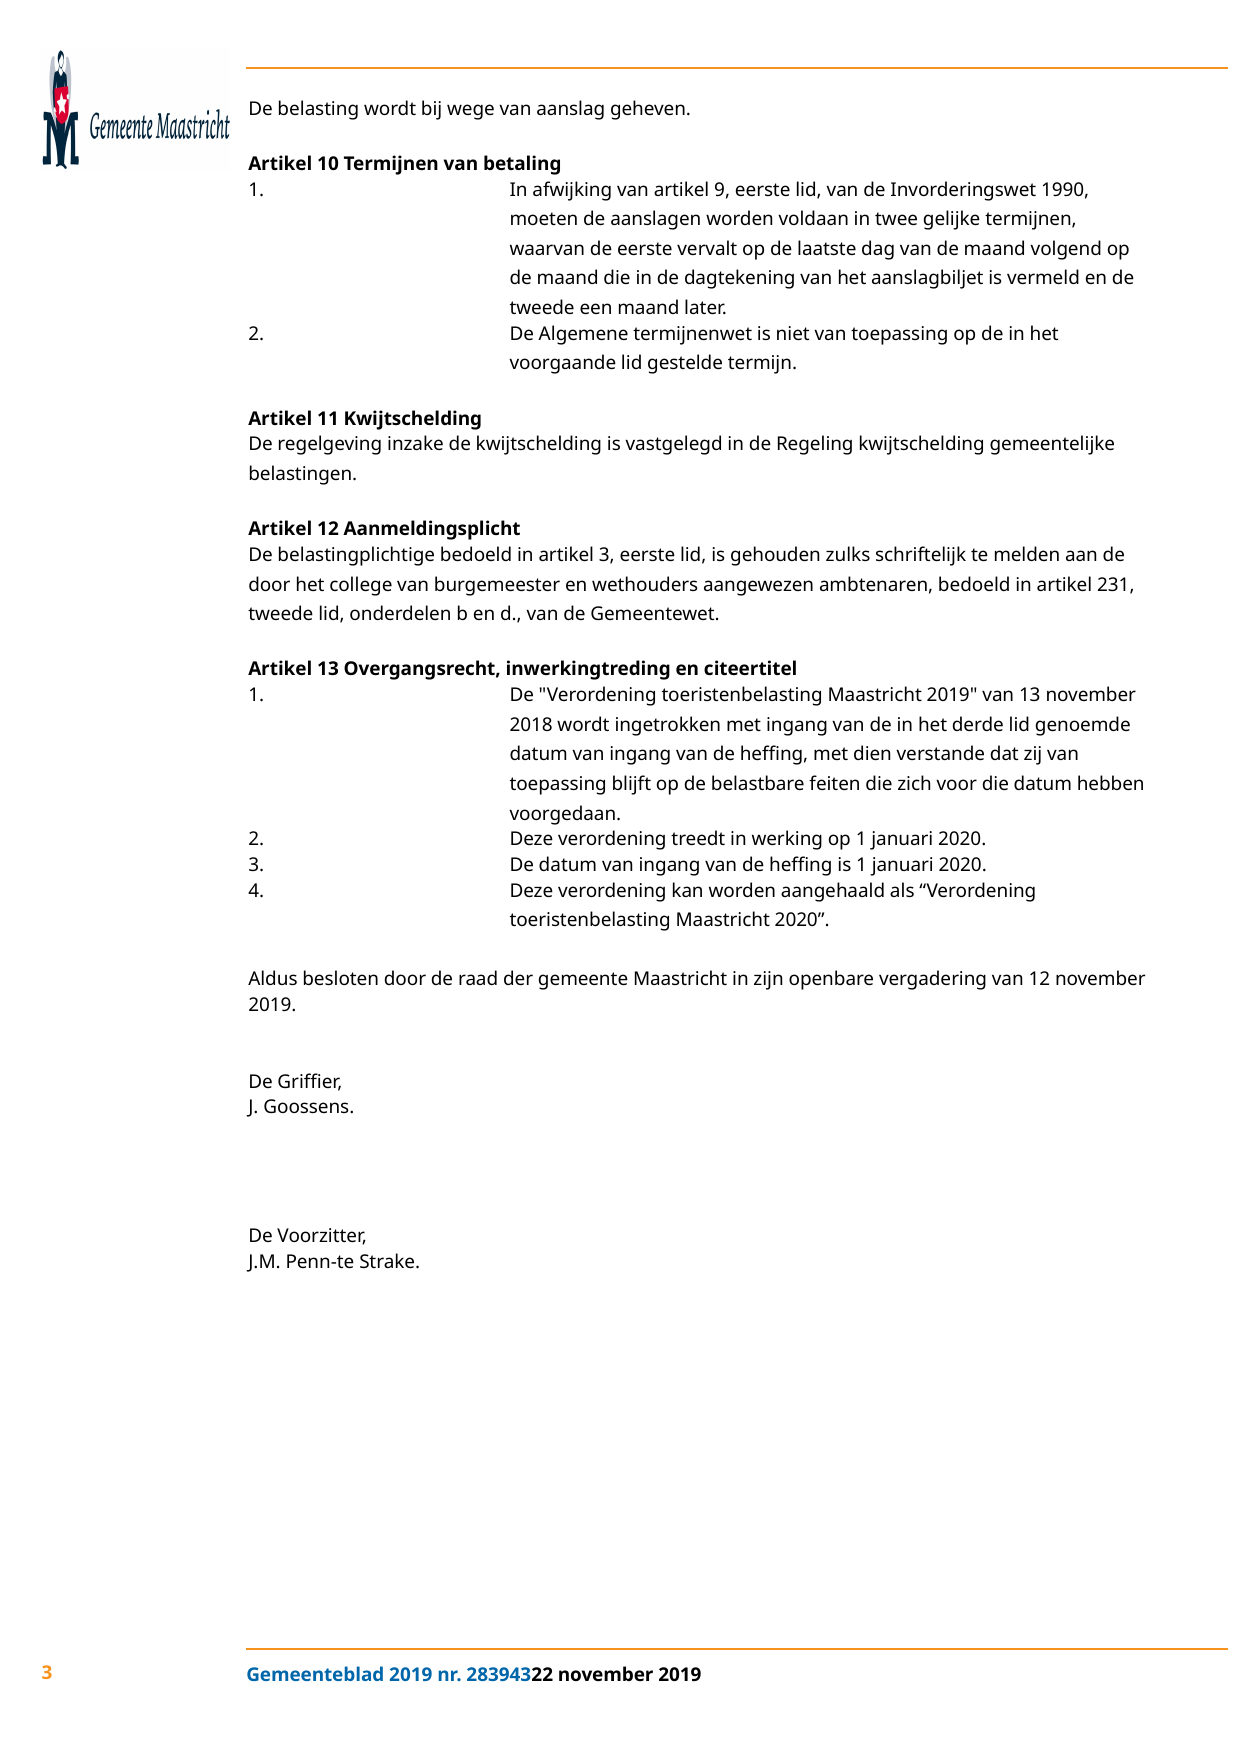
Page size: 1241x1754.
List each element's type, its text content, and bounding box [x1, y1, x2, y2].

text De Voorzitter, [248, 1222, 1152, 1248]
text J. Goossens. [248, 1094, 1152, 1119]
table_cell 2. [248, 320, 509, 405]
table_cell Artikel 12 Aanmeldingsplicht [248, 515, 1152, 541]
text Aldus besloten door de raad der gemeente Maastricht in zijn openbare vergadering van 12 november 2019. [248, 965, 1152, 1016]
table_cell De belasting wordt bij wege van aanslag geheven. [248, 95, 1152, 150]
table_cell De regelgeving inzake de kwijtschelding is vastgelegd in de Regeling kwijtschelding gemeentelijke belastingen. [248, 431, 1152, 515]
table_cell 3. [248, 851, 509, 877]
table_cell Artikel 10 Termijnen van betaling [248, 150, 1152, 176]
picture [41, 47, 231, 172]
table_cell 1. [248, 176, 509, 320]
text J.M. Penn-te Strake. [248, 1248, 1152, 1274]
table_cell De datum van ingang van de heffing is 1 januari 2020. [509, 851, 1152, 877]
table_cell Deze verordening kan worden aangehaald als “Verordening toeristenbelasting Maastricht 2020”. [509, 877, 1152, 932]
table_cell De Algemene termijnenwet is niet van toepassing op de in het voorgaande lid gestelde termijn. [509, 320, 1152, 405]
table_cell Artikel 13 Overgangsrecht, inwerkingtreding en citeertitel [248, 656, 1152, 681]
table_cell Artikel 11 Kwijtschelding [248, 405, 1152, 431]
table_cell 1. [248, 681, 509, 825]
table_cell Deze verordening treedt in werking op 1 januari 2020. [509, 825, 1152, 851]
table_cell De "Verordening toeristenbelasting Maastricht 2019" van 13 november 2018 wordt ingetrokken met ingang van de in het derde lid genoemde datum van ingang van de heffing, met dien verstande dat zij van toepassing blijft op de belastbare feiten die zich voor die datum hebben voorgedaan. [509, 681, 1152, 825]
table_cell In afwijking van artikel 9, eerste lid, van de Invorderingswet 1990, moeten de aanslagen worden voldaan in twee gelijke termijnen, waarvan de eerste vervalt op de laatste dag van de maand volgend op de maand die in de dagtekening van het aanslagbiljet is vermeld en de tweede een maand later. [509, 176, 1152, 320]
text De Griffier, [248, 1068, 1152, 1094]
table_cell 4. [248, 877, 509, 932]
table_cell De belastingplichtige bedoeld in artikel 3, eerste lid, is gehouden zulks schriftelijk te melden aan de door het college van burgemeester en wethouders aangewezen ambtenaren, bedoeld in artikel 231, tweede lid, onderdelen b en d., van de Gemeentewet. [248, 541, 1152, 656]
table_cell 2. [248, 825, 509, 851]
